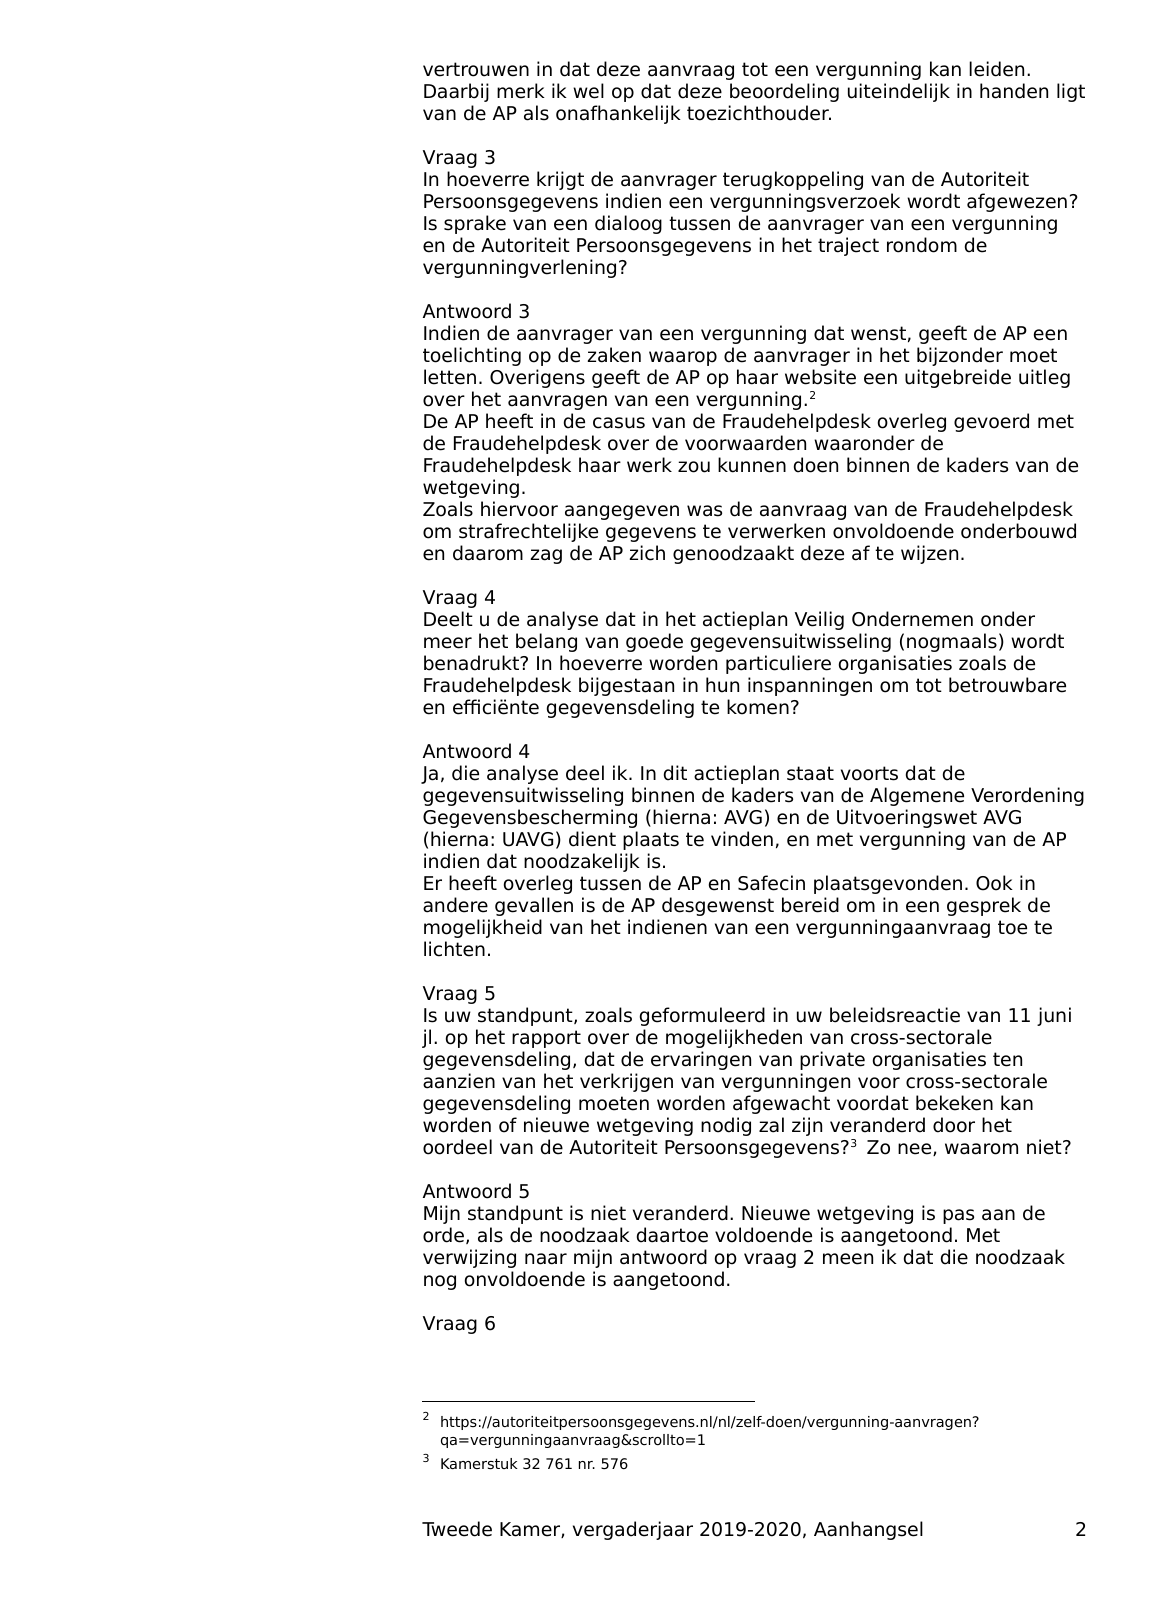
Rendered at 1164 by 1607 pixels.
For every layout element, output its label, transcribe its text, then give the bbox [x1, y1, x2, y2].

text Vraag 4 [422, 587, 1087, 609]
text De AP heeft in de casus van de Fraudehelpdesk overleg gevoerd met de Fraudehelpdesk over de voorwaarden waaronder de Fraudehelpdesk haar werk zou kunnen doen binnen de kaders van de wetgeving. [422, 411, 1087, 499]
text Antwoord 5 [422, 1181, 1087, 1203]
text Antwoord 4 [422, 741, 1087, 763]
text https://autoriteitpersoonsgegevens.nl/nl/zelf-doen/vergunning-aanvragen?qa=vergunningaanvraag&scrollto=1 [422, 1410, 1087, 1449]
text Indien de aanvrager van een vergunning dat wenst, geeft de AP een toelichting op de zaken waarop de aanvrager in het bijzonder moet letten. Overigens geeft de AP op haar website een uitgebreide uitleg over het aanvragen van een vergunning. [422, 323, 1087, 411]
text In hoeverre krijgt de aanvrager terugkoppeling van de Autoriteit Persoonsgegevens indien een vergunningsverzoek wordt afgewezen? Is sprake van een dialoog tussen de aanvrager van een vergunning en de Autoriteit Persoonsgegevens in het traject rondom de vergunningverlening? [422, 169, 1087, 279]
text Zoals hiervoor aangegeven was de aanvraag van de Fraudehelpdesk om strafrechtelijke gegevens te verwerken onvoldoende onderbouwd en daarom zag de AP zich genoodzaakt deze af te wijzen. [422, 499, 1087, 565]
text vertrouwen in dat deze aanvraag tot een vergunning kan leiden. Daarbij merk ik wel op dat deze beoordeling uiteindelijk in handen ligt van de AP als onafhankelijk toezichthouder. [422, 59, 1087, 125]
text Is uw standpunt, zoals geformuleerd in uw beleidsreactie van 11 juni jl. op het rapport over de mogelijkheden van cross-sectorale gegevensdeling, dat de ervaringen van private organisaties ten aanzien van het verkrijgen van vergunningen voor cross-sectorale gegevensdeling moeten worden afgewacht voordat bekeken kan worden of nieuwe wetgeving nodig zal zijn veranderd door het oordeel van de Autoriteit Persoonsgegevens? Zo nee, waarom niet? [422, 1005, 1087, 1159]
text Antwoord 3 [422, 301, 1087, 323]
text Er heeft overleg tussen de AP en Safecin plaatsgevonden. Ook in andere gevallen is de AP desgewenst bereid om in een gesprek de mogelijkheid van het indienen van een vergunningaanvraag toe te lichten. [422, 873, 1087, 961]
text Vraag 3 [422, 147, 1087, 169]
text Kamerstuk 32 761 nr. 576 [422, 1452, 1087, 1474]
text Ja, die analyse deel ik. In dit actieplan staat voorts dat de gegevensuitwisseling binnen de kaders van de Algemene Verordening Gegevensbescherming (hierna: AVG) en de Uitvoeringswet AVG (hierna: UAVG) dient plaats te vinden, en met vergunning van de AP indien dat noodzakelijk is. [422, 763, 1087, 873]
text Mijn standpunt is niet veranderd. Nieuwe wetgeving is pas aan de orde, als de noodzaak daartoe voldoende is aangetoond. Met verwijzing naar mijn antwoord op vraag 2 meen ik dat die noodzaak nog onvoldoende is aangetoond. [422, 1203, 1087, 1291]
text Vraag 6 [422, 1313, 1087, 1335]
text Vraag 5 [422, 983, 1087, 1005]
text Deelt u de analyse dat in het actieplan Veilig Ondernemen onder meer het belang van goede gegevensuitwisseling (nogmaals) wordt benadrukt? In hoeverre worden particuliere organisaties zoals de Fraudehelpdesk bijgestaan in hun inspanningen om tot betrouwbare en efficiënte gegevensdeling te komen? [422, 609, 1087, 719]
